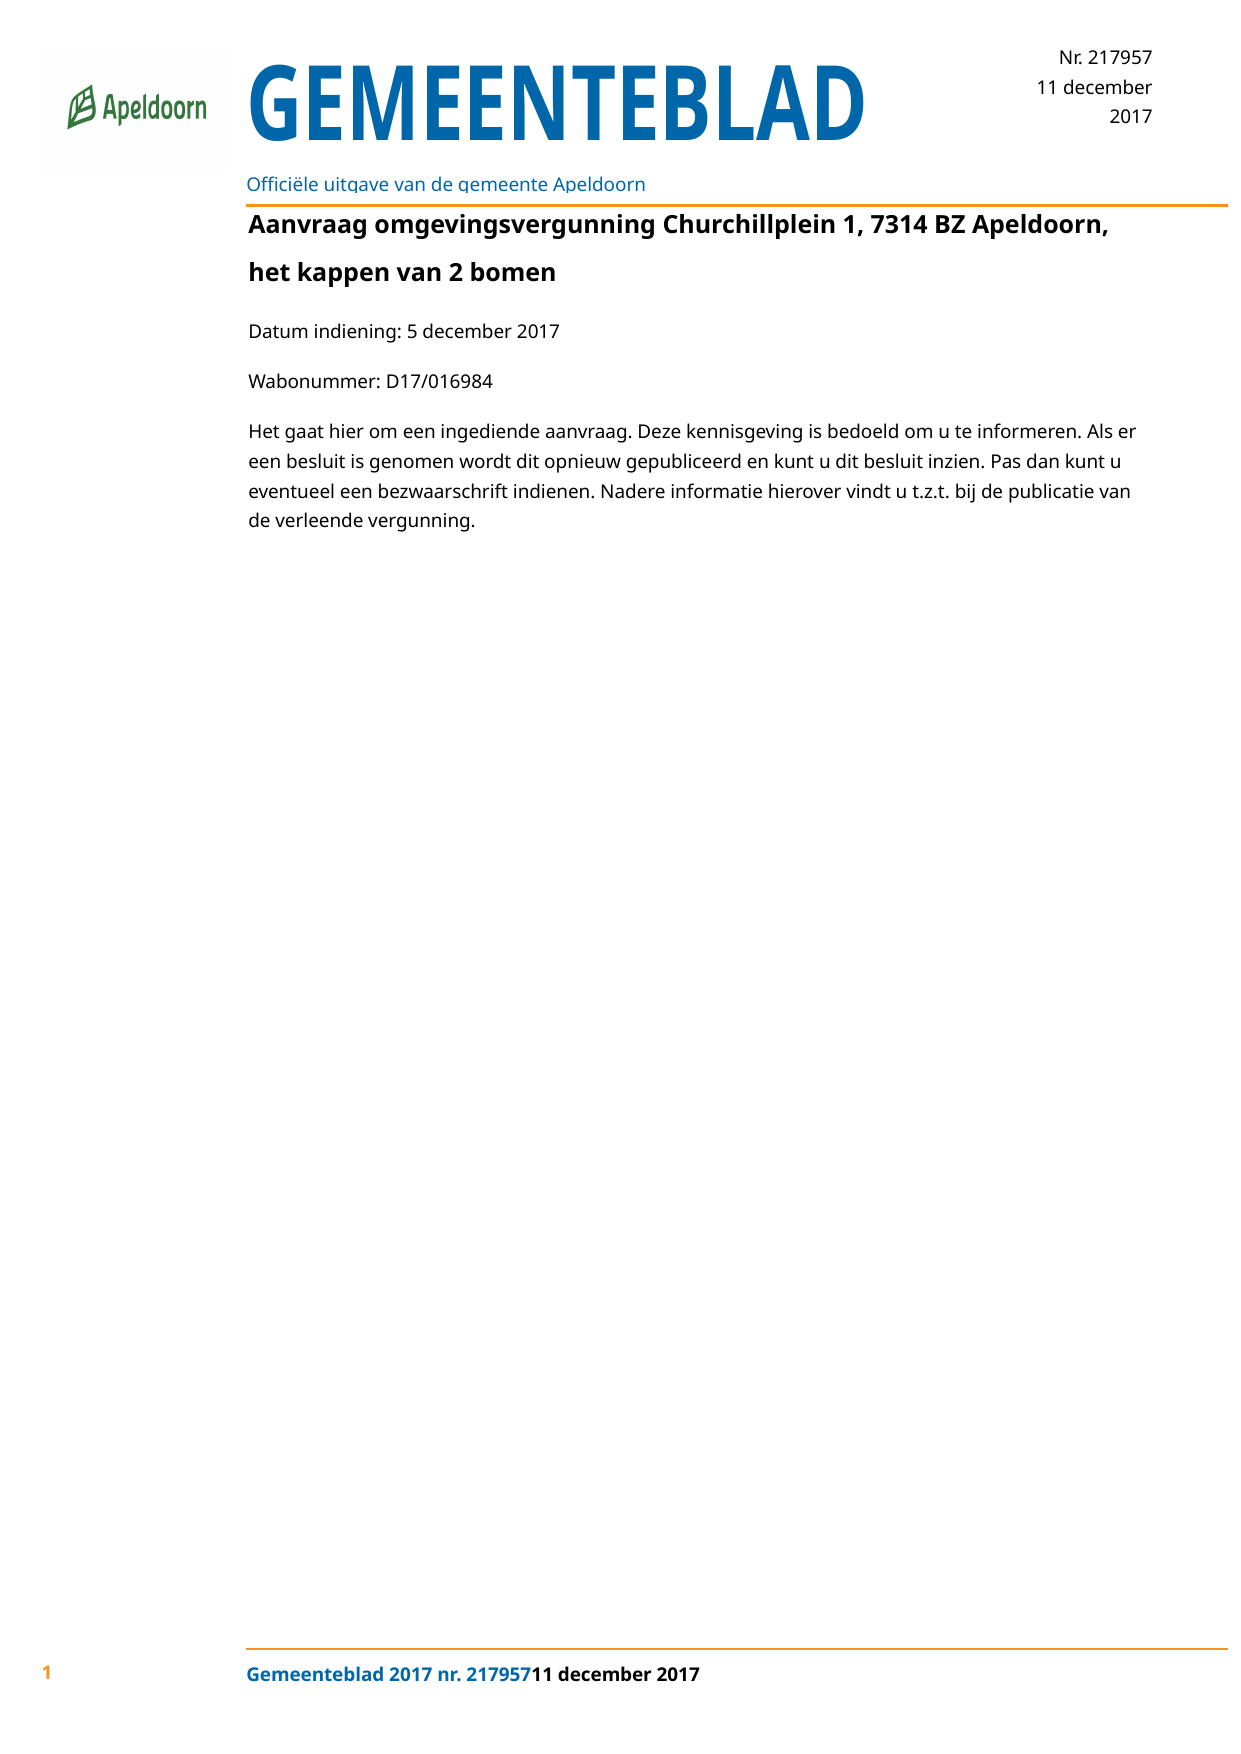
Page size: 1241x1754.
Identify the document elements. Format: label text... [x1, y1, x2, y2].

text Het gaat hier om een ingediende aanvraag. Deze kennisgeving is bedoeld om u te informeren. Als er een besluit is genomen wordt dit opnieuw gepubliceerd en kunt u dit besluit inzien. Pas dan kunt u eventueel een bezwaarschrift indienen. Nadere informatie hierover vindt u t.z.t. bij de publicatie van de verleende vergunning. [248, 419, 1152, 533]
text Aanvraag omgevingsvergunning Churchillplein 1, 7314 BZ Apeldoorn, het kappen van 2 bomen [248, 207, 1152, 288]
picture [41, 47, 231, 172]
text Wabonummer: D17/016984 [248, 368, 1152, 394]
text Datum indiening: 5 december 2017 [248, 318, 1152, 344]
